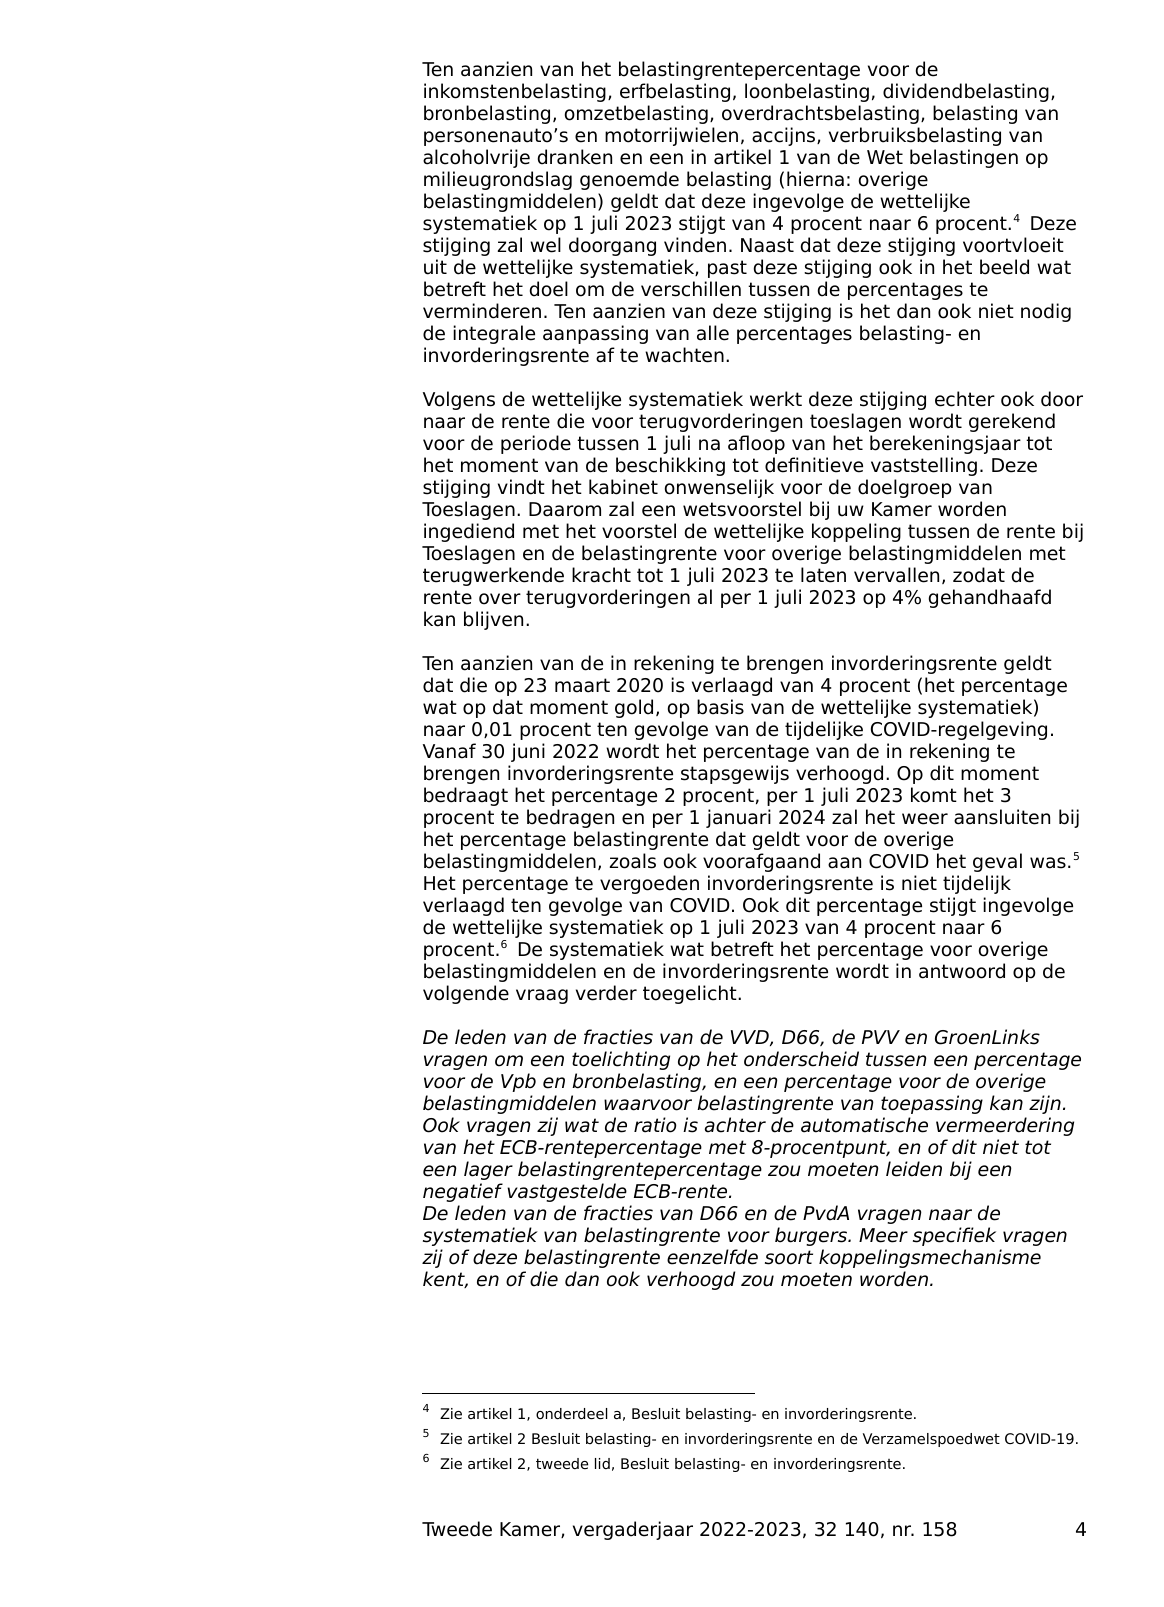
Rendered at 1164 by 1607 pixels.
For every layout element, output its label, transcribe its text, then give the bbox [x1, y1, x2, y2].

text Ten aanzien van het belastingrentepercentage voor de inkomstenbelasting, erfbelasting, loonbelasting, dividendbelasting, bronbelasting, omzetbelasting, overdrachtsbelasting, belasting van personenauto’s en motorrijwielen, accijns, verbruiksbelasting van alcoholvrije dranken en een in artikel 1 van de Wet belastingen op milieugrondslag genoemde belasting (hierna: overige belastingmiddelen) geldt dat deze ingevolge de wettelijke systematiek op 1 juli 2023 stijgt van 4 procent naar 6 procent. Deze stijging zal wel doorgang vinden. Naast dat deze stijging voortvloeit uit de wettelijke systematiek, past deze stijging ook in het beeld wat betreft het doel om de verschillen tussen de percentages te verminderen. Ten aanzien van deze stijging is het dan ook niet nodig de integrale aanpassing van alle percentages belasting- en invorderingsrente af te wachten. [422, 59, 1087, 367]
text De leden van de fracties van D66 en de PvdA vragen naar de systematiek van belastingrente voor burgers. Meer specifiek vragen zij of deze belastingrente eenzelfde soort koppelingsmechanisme kent, en of die dan ook verhoogd zou moeten worden. [422, 1203, 1087, 1291]
text De leden van de fracties van de VVD, D66, de PVV en GroenLinks vragen om een toelichting op het onderscheid tussen een percentage voor de Vpb en bronbelasting, en een percentage voor de overige belastingmiddelen waarvoor belastingrente van toepassing kan zijn. Ook vragen zij wat de ratio is achter de automatische vermeerdering van het ECB-rentepercentage met 8-procentpunt, en of dit niet tot een lager belastingrentepercentage zou moeten leiden bij een negatief vastgestelde ECB-rente. [422, 1027, 1087, 1203]
text Zie artikel 2, tweede lid, Besluit belasting- en invorderingsrente. [422, 1452, 1087, 1474]
text Zie artikel 1, onderdeel a, Besluit belasting- en invorderingsrente. [422, 1402, 1087, 1424]
text Volgens de wettelijke systematiek werkt deze stijging echter ook door naar de rente die voor terugvorderingen toeslagen wordt gerekend voor de periode tussen 1 juli na afloop van het berekeningsjaar tot het moment van de beschikking tot definitieve vaststelling. Deze stijging vindt het kabinet onwenselijk voor de doelgroep van Toeslagen. Daarom zal een wetsvoorstel bij uw Kamer worden ingediend met het voorstel de wettelijke koppeling tussen de rente bij Toeslagen en de belastingrente voor overige belastingmiddelen met terugwerkende kracht tot 1 juli 2023 te laten vervallen, zodat de rente over terugvorderingen al per 1 juli 2023 op 4% gehandhaafd kan blijven. [422, 389, 1087, 631]
text Ten aanzien van de in rekening te brengen invorderingsrente geldt dat die op 23 maart 2020 is verlaagd van 4 procent (het percentage wat op dat moment gold, op basis van de wettelijke systematiek) naar 0,01 procent ten gevolge van de tijdelijke COVID-regelgeving. Vanaf 30 juni 2022 wordt het percentage van de in rekening te brengen invorderingsrente stapsgewijs verhoogd. Op dit moment bedraagt het percentage 2 procent, per 1 juli 2023 komt het 3 procent te bedragen en per 1 januari 2024 zal het weer aansluiten bij het percentage belastingrente dat geldt voor de overige belastingmiddelen, zoals ook voorafgaand aan COVID het geval was. Het percentage te vergoeden invorderingsrente is niet tijdelijk verlaagd ten gevolge van COVID. Ook dit percentage stijgt ingevolge de wettelijke systematiek op 1 juli 2023 van 4 procent naar 6 procent. De systematiek wat betreft het percentage voor overige belastingmiddelen en de invorderingsrente wordt in antwoord op de volgende vraag verder toegelicht. [422, 653, 1087, 1004]
text Zie artikel 2 Besluit belasting- en invorderingsrente en de Verzamelspoedwet COVID-19. [422, 1427, 1087, 1449]
